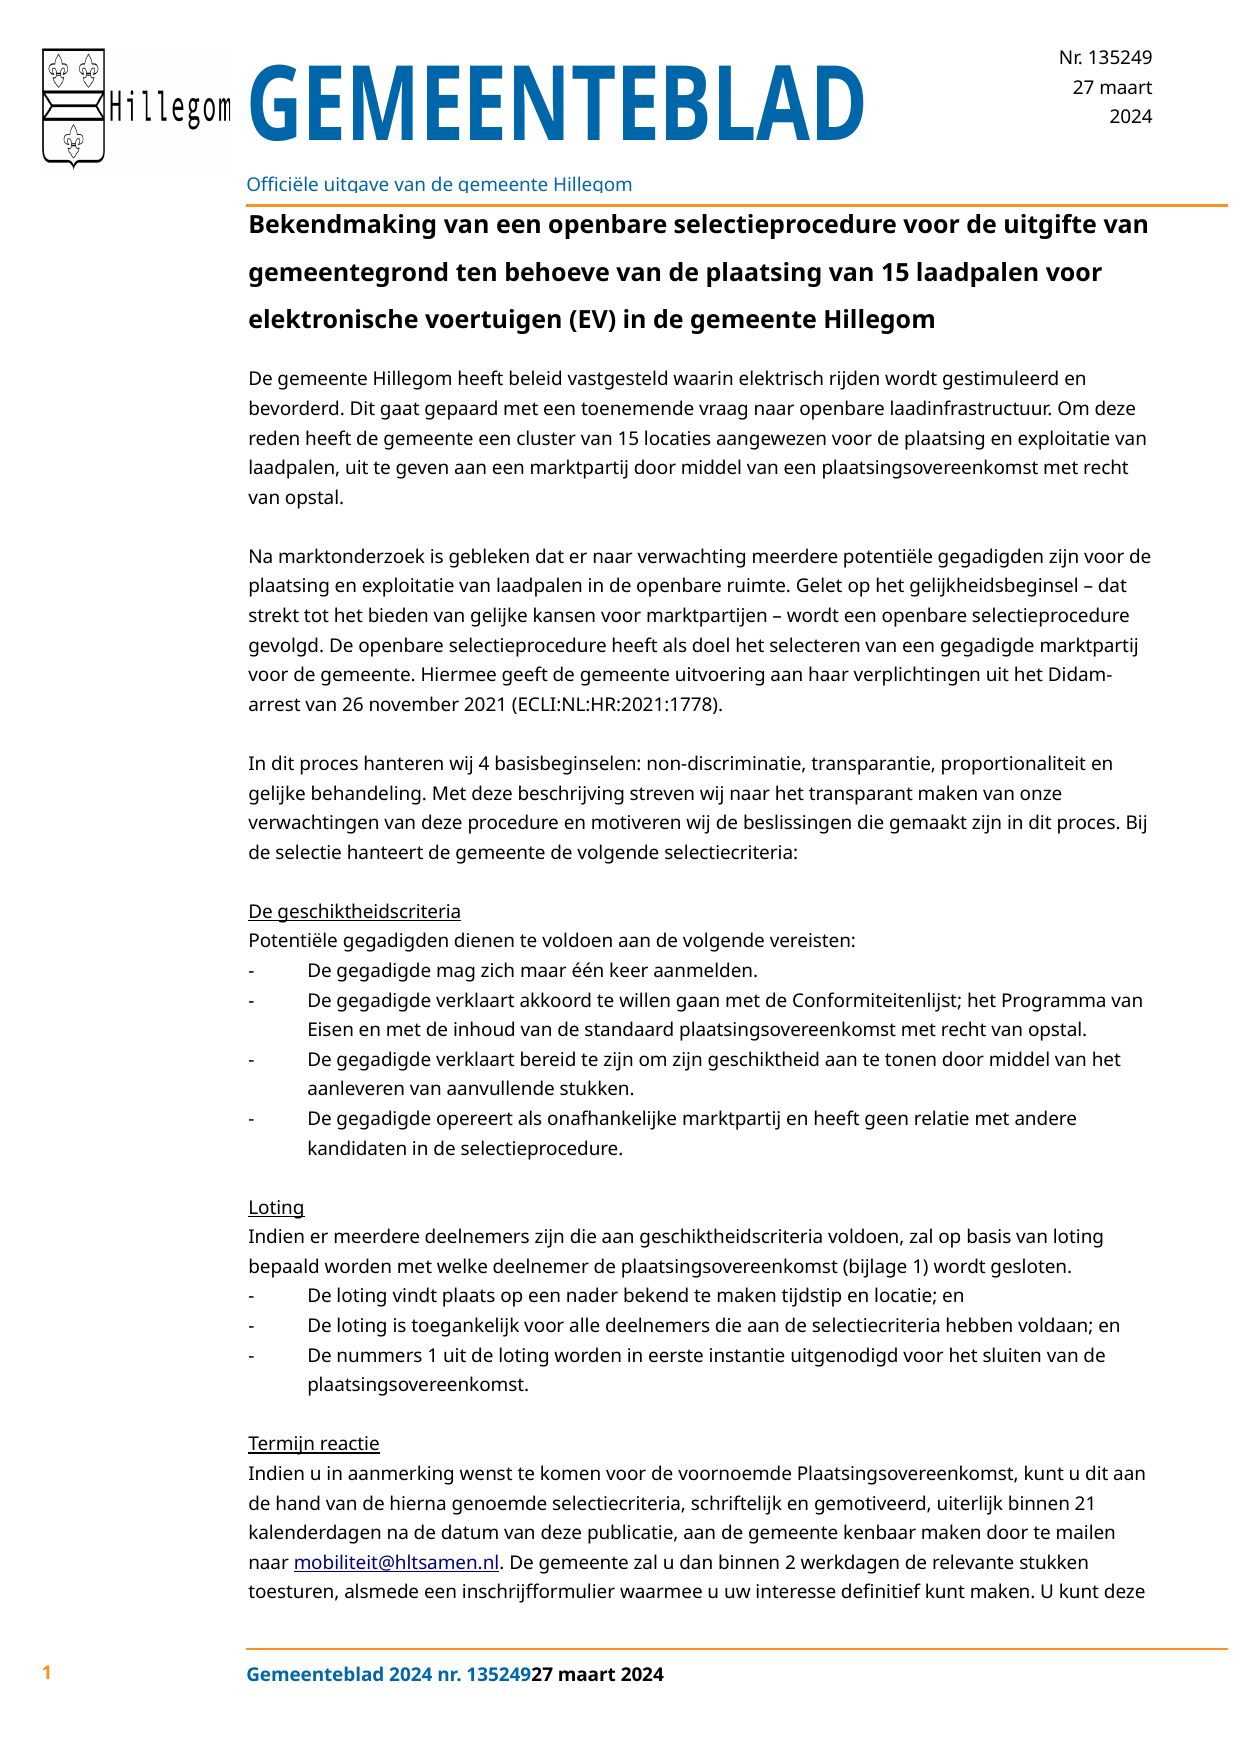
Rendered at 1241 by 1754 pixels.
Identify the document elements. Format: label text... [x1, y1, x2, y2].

list De gegadigde verklaart bereid te zijn om zijn geschiktheid aan te tonen door middel van het aanleveren van aanvullende stukken. [248, 1046, 1152, 1101]
list De nummers 1 uit de loting worden in eerste instantie uitgenodigd voor het sluiten van de plaatsingsovereenkomst. [248, 1342, 1152, 1397]
text Bekendmaking van een openbare selectieprocedure voor de uitgifte van gemeentegrond ten behoeve van de plaatsing van 15 laadpalen voor elektronische voertuigen (EV) in de gemeente Hillegom [248, 207, 1152, 336]
text In dit proces hanteren wij 4 basisbeginselen: non-discriminatie, transparantie, proportionaliteit en gelijke behandeling. Met deze beschrijving streven wij naar het transparant maken van onze verwachtingen van deze procedure en motiveren wij de beslissingen die gemaakt zijn in dit proces. Bij de selectie hanteert de gemeente de volgende selectiecriteria: [248, 750, 1152, 864]
text Indien u in aanmerking wenst te komen voor de voornoemde Plaatsingsovereenkomst, kunt u dit aan de hand van de hierna genoemde selectiecriteria, schriftelijk en gemotiveerd, uiterlijk binnen 21 kalenderdagen na de datum van deze publicatie, aan de gemeente kenbaar maken door te mailen naar mobiliteit@hltsamen.nl. De gemeente zal u dan binnen 2 werkdagen de relevante stukken toesturen, alsmede een inschrijfformulier waarmee u uw interesse definitief kunt maken. U kunt deze [248, 1460, 1152, 1604]
list De gegadigde opereert als onafhankelijke marktpartij en heeft geen relatie met andere kandidaten in de selectieprocedure. [248, 1105, 1152, 1160]
list De loting vindt plaats op een nader bekend te maken tijdstip en locatie; en [248, 1283, 1152, 1308]
list De loting is toegankelijk voor alle deelnemers die aan de selectiecriteria hebben voldaan; en [248, 1312, 1152, 1338]
picture [41, 47, 231, 172]
text Na marktonderzoek is gebleken dat er naar verwachting meerdere potentiële gegadigden zijn voor de plaatsing en exploitatie van laadpalen in de openbare ruimte. Gelet op het gelijkheidsbeginsel – dat strekt tot het bieden van gelijke kansen voor marktpartijen – wordt een openbare selectieprocedure gevolgd. De openbare selectieprocedure heeft als doel het selecteren van een gegadigde marktpartij voor de gemeente. Hiermee geeft de gemeente uitvoering aan haar verplichtingen uit het Didam-arrest van 26 november 2021 (ECLI:NL:HR:2021:1778). [248, 543, 1152, 717]
text Loting [248, 1194, 1152, 1219]
text Indien er meerdere deelnemers zijn die aan geschiktheidscriteria voldoen, zal op basis van loting bepaald worden met welke deelnemer de plaatsingsovereenkomst (bijlage 1) wordt gesloten. [248, 1223, 1152, 1279]
list De gegadigde mag zich maar één keer aanmelden. [248, 957, 1152, 983]
list De gegadigde verklaart akkoord te willen gaan met de Conformiteitenlijst; het Programma van Eisen en met de inhoud van de standaard plaatsingsovereenkomst met recht van opstal. [248, 987, 1152, 1042]
text Termijn reactie [248, 1431, 1152, 1456]
text De geschiktheidscriteria [248, 898, 1152, 924]
text Potentiële gegadigden dienen te voldoen aan de volgende vereisten: [248, 928, 1152, 953]
text De gemeente Hillegom heeft beleid vastgesteld waarin elektrisch rijden wordt gestimuleerd en bevorderd. Dit gaat gepaard met een toenemende vraag naar openbare laadinfrastructuur. Om deze reden heeft de gemeente een cluster van 15 locaties aangewezen voor de plaatsing en exploitatie van laadpalen, uit te geven aan een marktpartij door middel van een plaatsingsovereenkomst met recht van opstal. [248, 366, 1152, 509]
